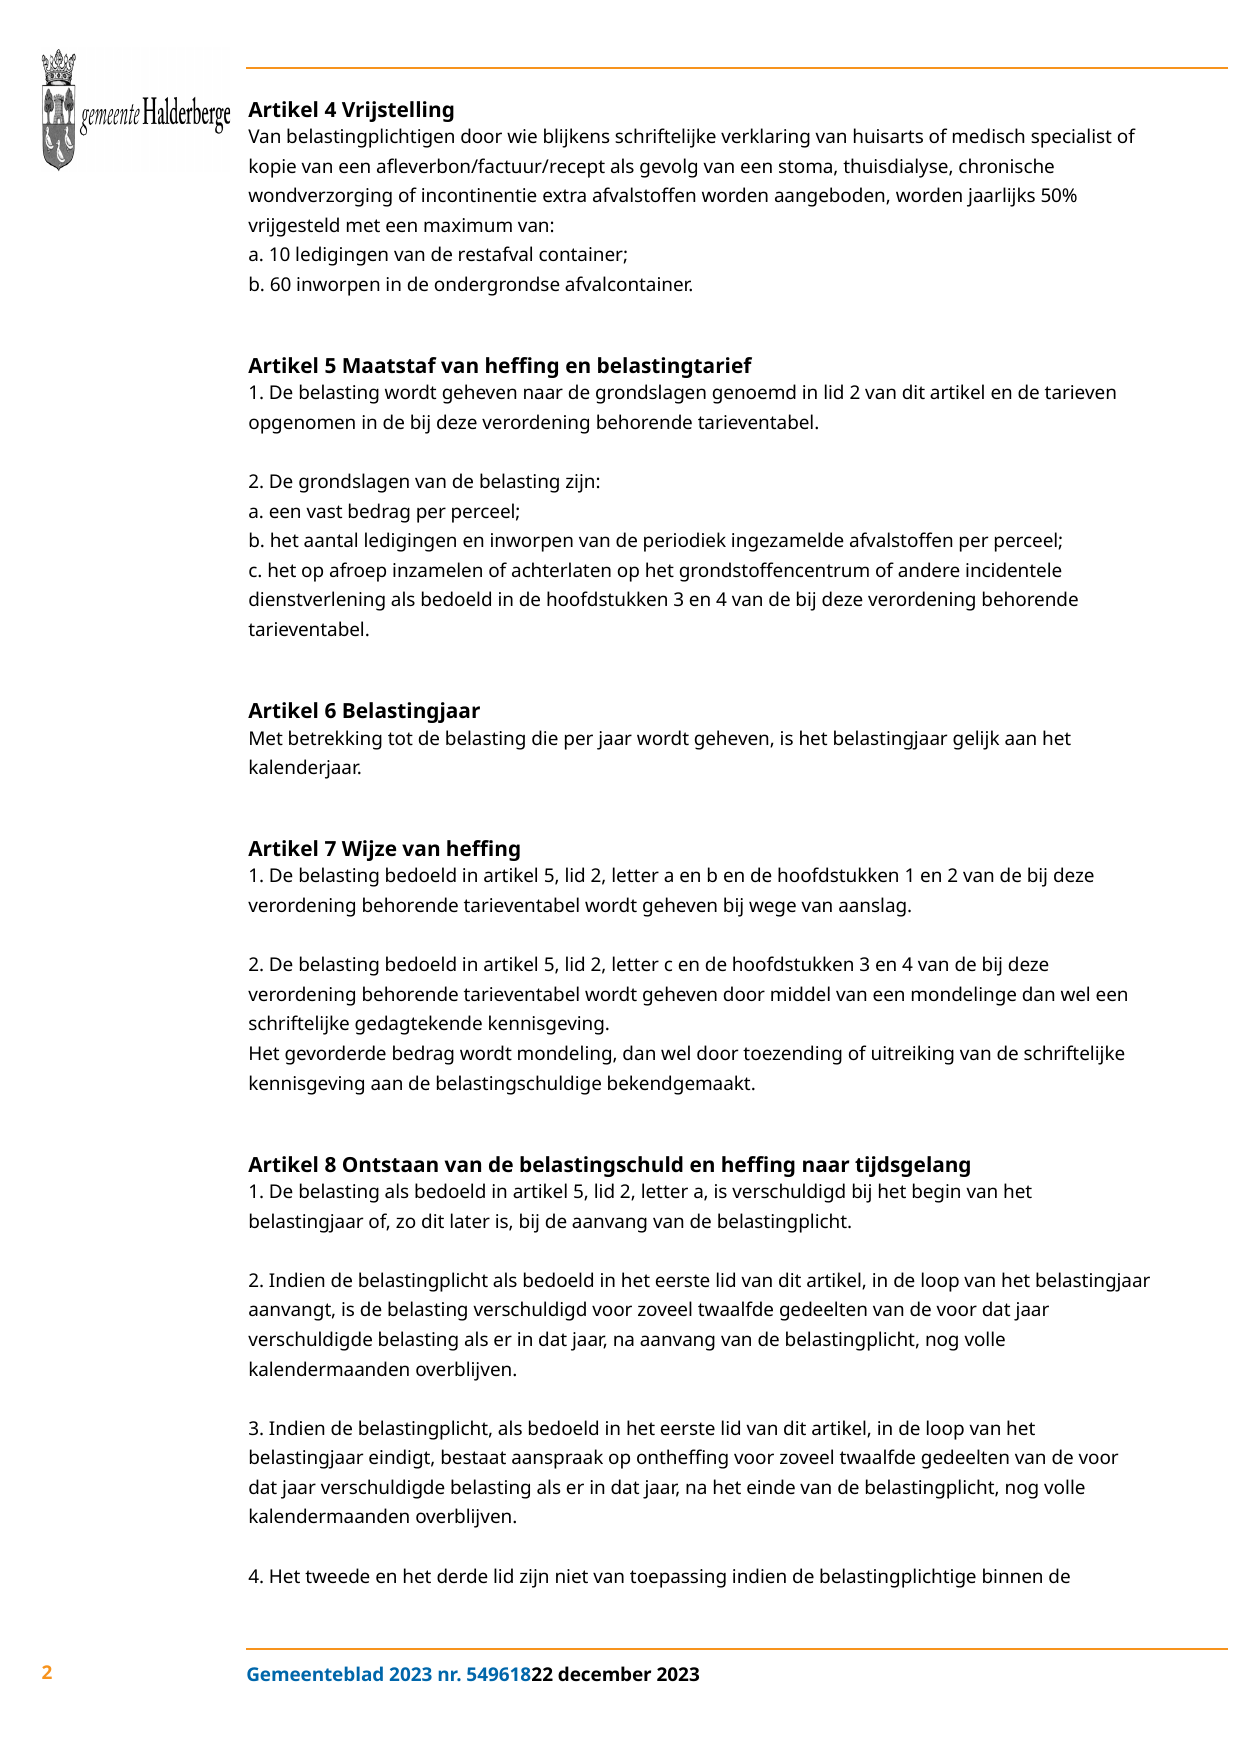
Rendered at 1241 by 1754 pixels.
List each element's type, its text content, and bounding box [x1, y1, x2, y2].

text 2. De grondslagen van de belasting zijn: [248, 468, 1152, 494]
text c. het op afroep inzamelen of achterlaten op het grondstoffencentrum of andere incidentele dienstverlening als bedoeld in de hoofdstukken 3 en 4 van de bij deze verordening behorende tarieventabel. [248, 557, 1152, 642]
text b. 60 inworpen in de ondergrondse afvalcontainer. [248, 271, 1152, 297]
text 2. De belasting bedoeld in artikel 5, lid 2, letter c en de hoofdstukken 3 en 4 van de bij deze verordening behorende tarieventabel wordt geheven door middel van een mondelinge dan wel een schriftelijke gedagtekende kennisgeving. [248, 951, 1152, 1036]
text 1. De belasting als bedoeld in artikel 5, lid 2, letter a, is verschuldigd bij het begin van het belastingjaar of, zo dit later is, bij de aanvang van de belastingplicht. [248, 1178, 1152, 1233]
text 4. Het tweede en het derde lid zijn niet van toepassing indien de belastingplichtige binnen de [248, 1563, 1152, 1588]
text b. het aantal ledigingen en inworpen van de periodiek ingezamelde afvalstoffen per perceel; [248, 527, 1152, 553]
text 2. Indien de belastingplicht als bedoeld in het eerste lid van dit artikel, in de loop van het belastingjaar aanvangt, is de belasting verschuldigd voor zoveel twaalfde gedeelten van de voor dat jaar verschuldigde belasting als er in dat jaar, na aanvang van de belastingplicht, nog volle kalendermaanden overblijven. [248, 1267, 1152, 1381]
text Het gevorderde bedrag wordt mondeling, dan wel door toezending of uitreiking van de schriftelijke kennisgeving aan de belastingschuldige bekendgemaakt. [248, 1040, 1152, 1096]
text Artikel 8 Ontstaan van de belastingschuld en heffing naar tijdsgelang [248, 1150, 1152, 1178]
text Van belastingplichtigen door wie blijkens schriftelijke verklaring van huisarts of medisch specialist of kopie van een afleverbon/factuur/recept als gevolg van een stoma, thuisdialyse, chronische wondverzorging of incontinentie extra afvalstoffen worden aangeboden, worden jaarlijks 50% vrijgesteld met een maximum van: [248, 123, 1152, 238]
text Artikel 6 Belastingjaar [248, 696, 1152, 725]
text 1. De belasting wordt geheven naar de grondslagen genoemd in lid 2 van dit artikel en de tarieven opgenomen in de bij deze verordening behorende tarieventabel. [248, 379, 1152, 435]
text a. een vast bedrag per perceel; [248, 498, 1152, 524]
text Met betrekking tot de belasting die per jaar wordt geheven, is het belastingjaar gelijk aan het kalenderjaar. [248, 725, 1152, 780]
picture [41, 47, 231, 172]
text 1. De belasting bedoeld in artikel 5, lid 2, letter a en b en de hoofdstukken 1 en 2 van de bij deze verordening behorende tarieventabel wordt geheven bij wege van aanslag. [248, 863, 1152, 918]
text 3. Indien de belastingplicht, als bedoeld in het eerste lid van dit artikel, in de loop van het belastingjaar eindigt, bestaat aanspraak op ontheffing voor zoveel twaalfde gedeelten van de voor dat jaar verschuldigde belasting als er in dat jaar, na het einde van de belastingplicht, nog volle kalendermaanden overblijven. [248, 1415, 1152, 1529]
text Artikel 7 Wijze van heffing [248, 834, 1152, 863]
text Artikel 4 Vrijstelling [248, 95, 1152, 123]
text Artikel 5 Maatstaf van heffing en belastingtarief [248, 351, 1152, 379]
text a. 10 ledigingen van de restafval container; [248, 242, 1152, 267]
